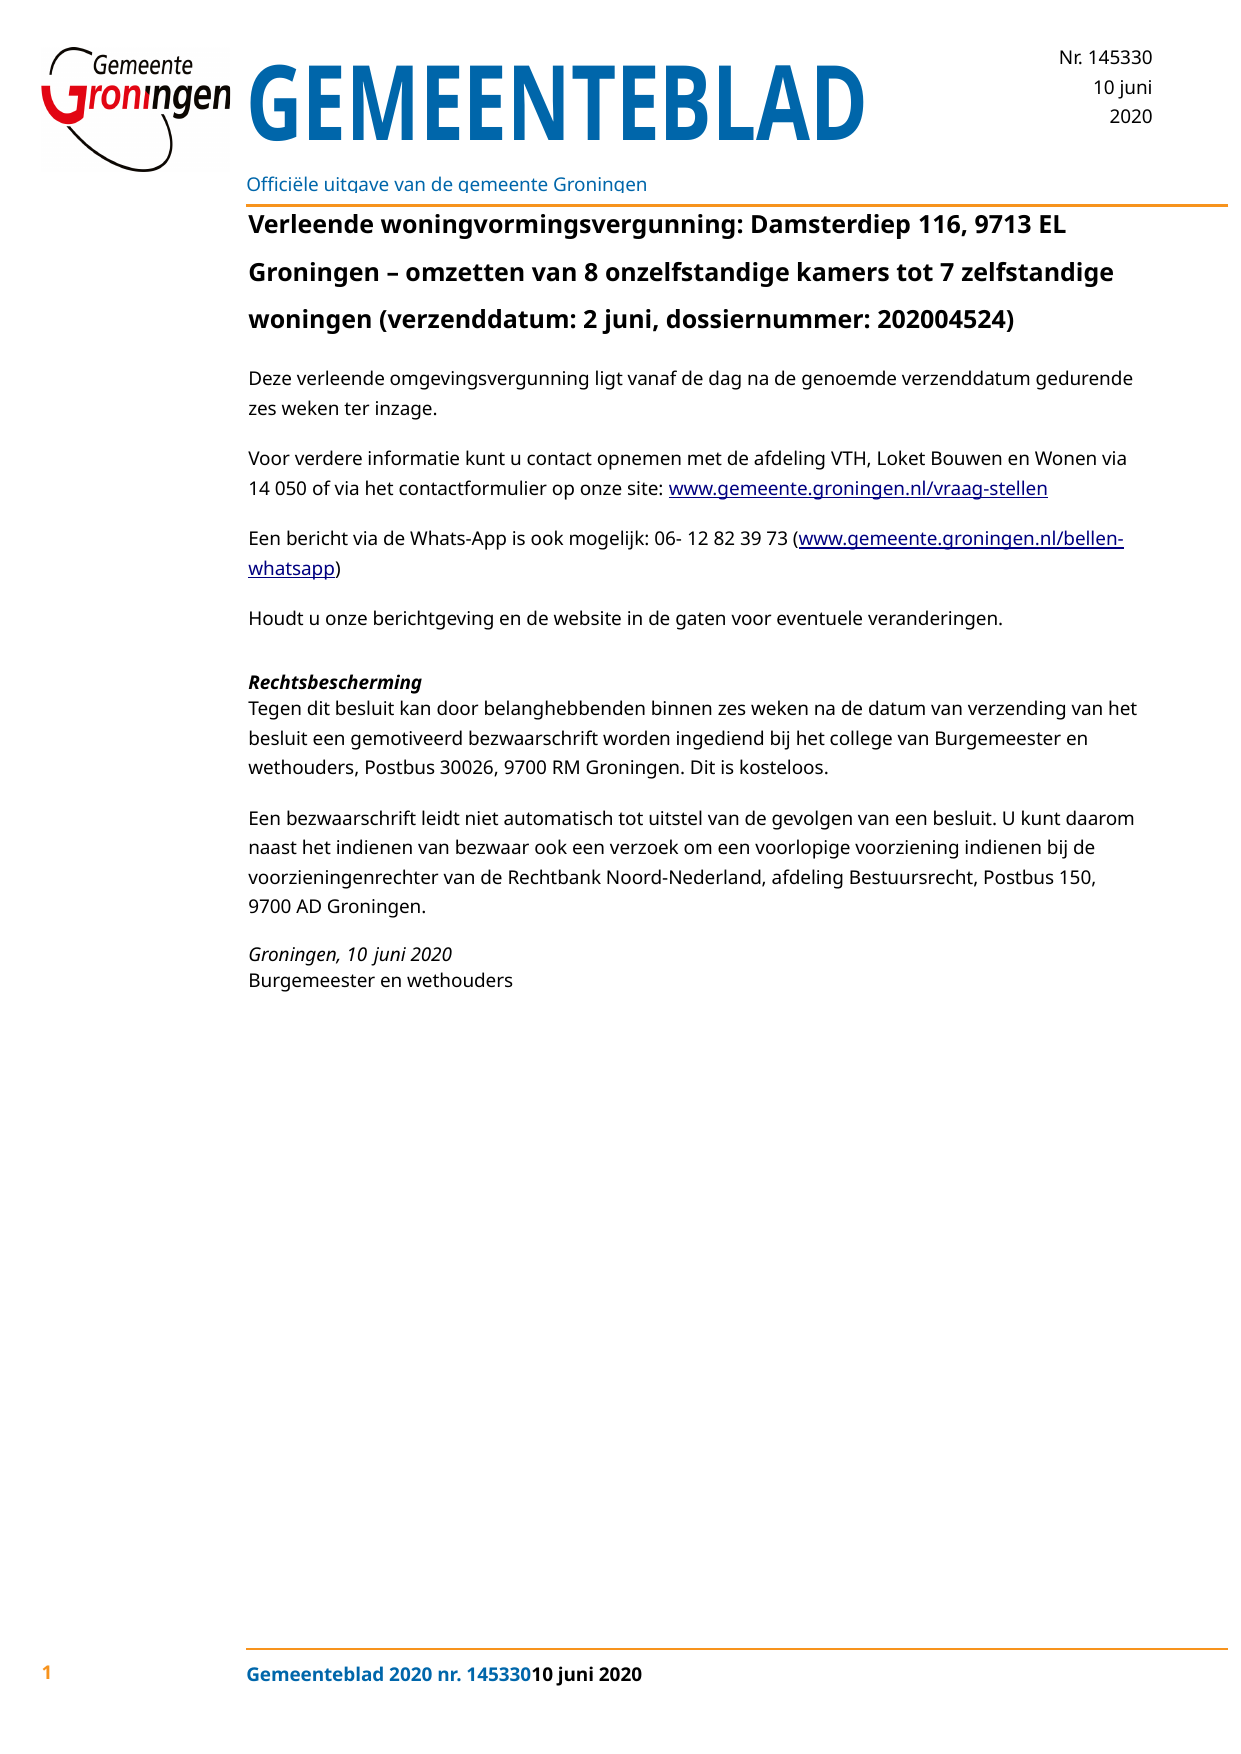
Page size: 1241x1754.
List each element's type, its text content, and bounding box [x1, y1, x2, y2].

text Burgemeester en wethouders [248, 967, 1152, 993]
picture [41, 47, 231, 172]
text Houdt u onze berichtgeving en de website in de gaten voor eventuele veranderingen. [248, 606, 1152, 631]
text Rechtsbescherming [248, 669, 1152, 695]
text Een bericht via de Whats-App is ook mogelijk: 06- 12 82 39 73 (www.gemeente.groningen.nl/bellen-whatsapp) [248, 526, 1152, 581]
text Voor verdere informatie kunt u contact opnemen met de afdeling VTH, Loket Bouwen en Wonen via 14 050 of via het contactformulier op onze site: www.gemeente.groningen.nl/vraag-stellen [248, 446, 1152, 501]
text Verleende woningvormingsvergunning: Damsterdiep 116, 9713 EL Groningen – omzetten van 8 onzelfstandige kamers tot 7 zelfstandige woningen (verzenddatum: 2 juni, dossiernummer: 202004524) [248, 207, 1152, 336]
text Tegen dit besluit kan door belanghebbenden binnen zes weken na de datum van verzending van het besluit een gemotiveerd bezwaarschrift worden ingediend bij het college van Burgemeester en wethouders, Postbus 30026, 9700 RM Groningen. Dit is kosteloos. [248, 695, 1152, 780]
text Een bezwaarschrift leidt niet automatisch tot uitstel van de gevolgen van een besluit. U kunt daarom naast het indienen van bezwaar ook een verzoek om een voorlopige voorziening indienen bij de voorzieningenrechter van de Rechtbank Noord-Nederland, afdeling Bestuursrecht, Postbus 150, 9700 AD Groningen. [248, 805, 1152, 919]
text Deze verleende omgevingsvergunning ligt vanaf de dag na de genoemde verzenddatum gedurende zes weken ter inzage. [248, 366, 1152, 421]
text Groningen, 10 juni 2020 [248, 941, 1152, 967]
